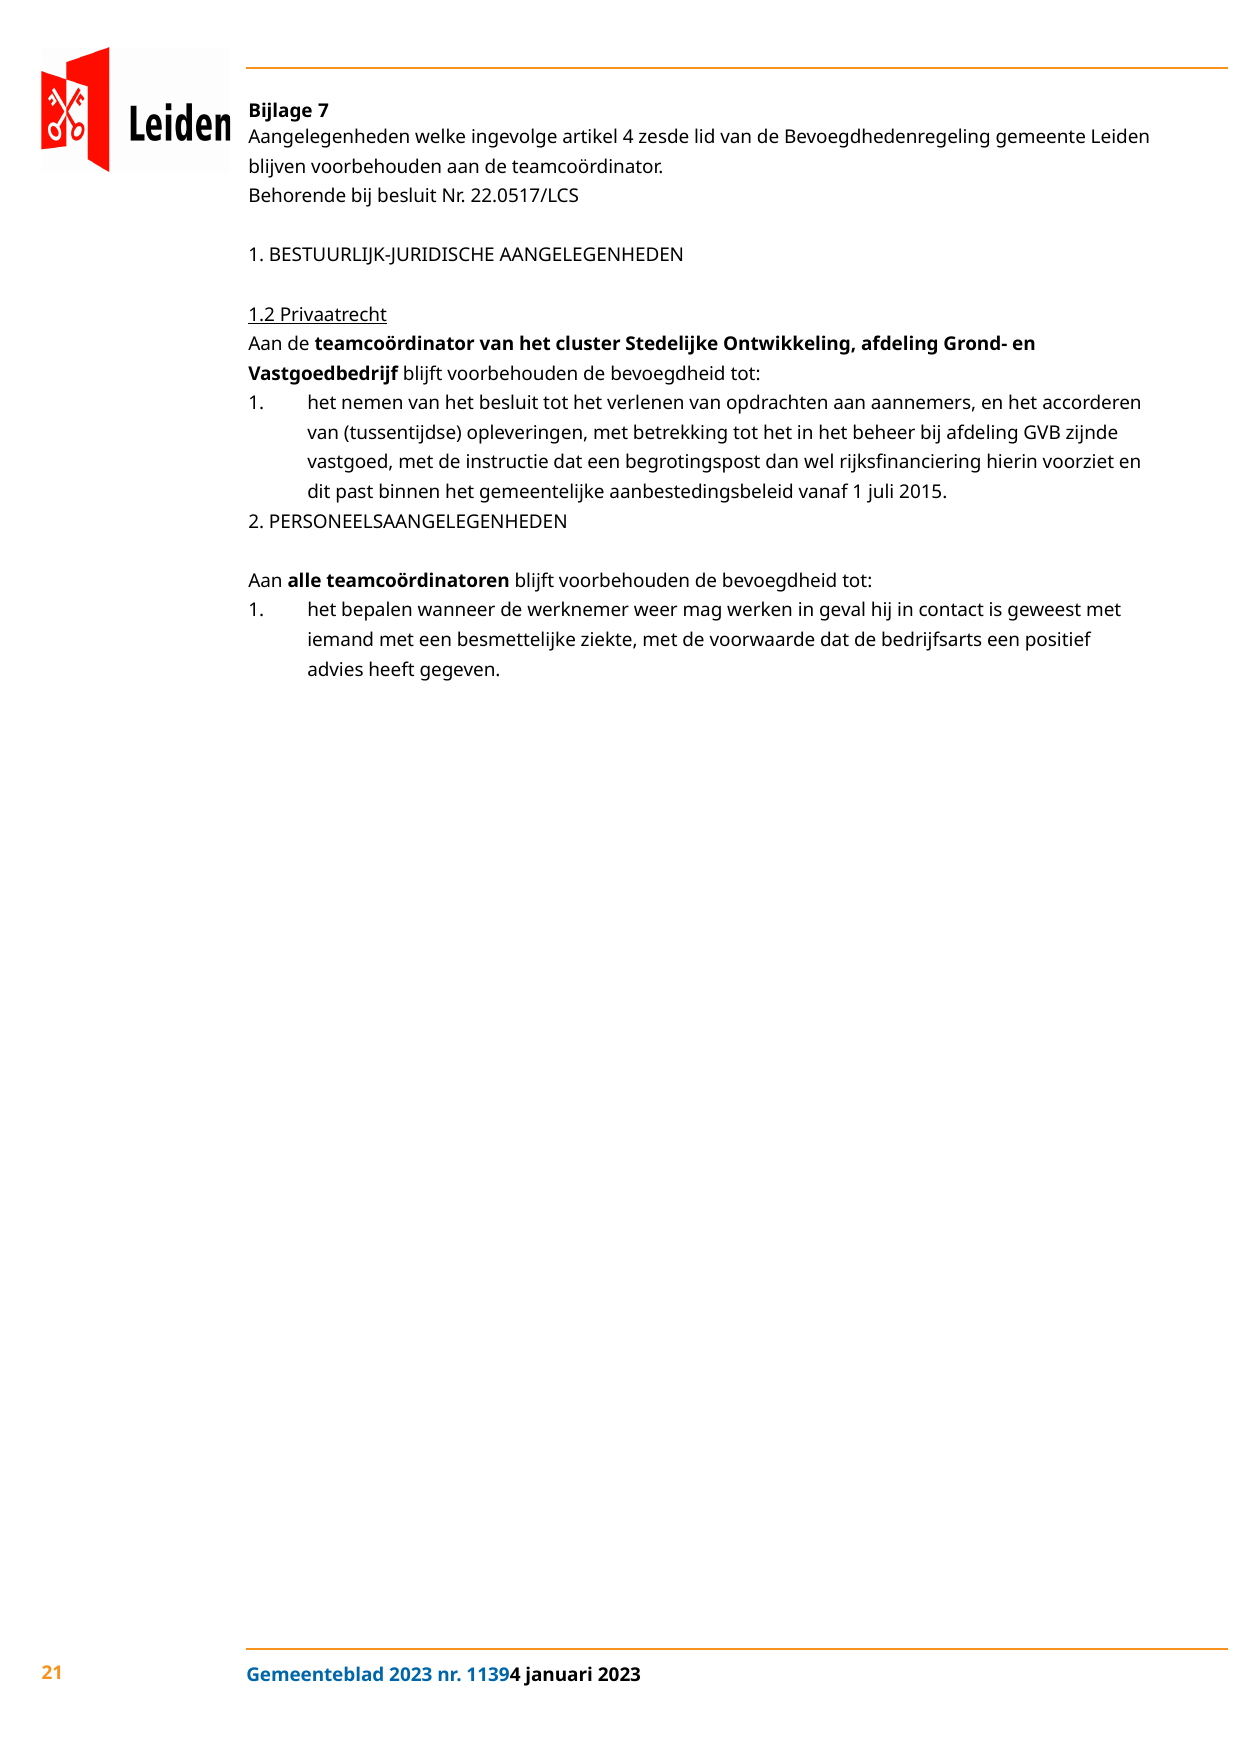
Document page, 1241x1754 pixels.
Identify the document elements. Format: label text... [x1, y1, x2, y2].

text 1. BESTUURLIJK-JURIDISCHE AANGELEGENHEDEN [248, 242, 1152, 267]
text Aan alle teamcoördinatoren blijft voorbehouden de bevoegdheid tot: [248, 567, 1152, 593]
list het nemen van het besluit tot het verlenen van opdrachten aan aannemers, en het accorderen van (tussentijdse) opleveringen, met betrekking tot het in het beheer bij afdeling GVB zijnde vastgoed, met de instructie dat een begrotingspost dan wel rijksfinanciering hierin voorziet en dit past binnen het gemeentelijke aanbestedingsbeleid vanaf 1 juli 2015. [248, 389, 1152, 504]
text 2. PERSONEELSAANGELEGENHEDEN [248, 508, 1152, 534]
text Bijlage 7 [248, 95, 1152, 123]
text Aan de teamcoördinator van het cluster Stedelijke Ontwikkeling, afdeling Grond- en Vastgoedbedrijf blijft voorbehouden de bevoegdheid tot: [248, 330, 1152, 386]
text 1.2 Privaatrecht [248, 301, 1152, 327]
text Behorende bij besluit Nr. 22.0517/LCS [248, 182, 1152, 208]
list het bepalen wanneer de werknemer weer mag werken in geval hij in contact is geweest met iemand met een besmettelijke ziekte, met de voorwaarde dat de bedrijfsarts een positief advies heeft gegeven. [248, 597, 1152, 682]
text Aangelegenheden welke ingevolge artikel 4 zesde lid van de Bevoegdhedenregeling gemeente Leiden blijven voorbehouden aan de teamcoördinator. [248, 123, 1152, 179]
picture [41, 47, 231, 172]
